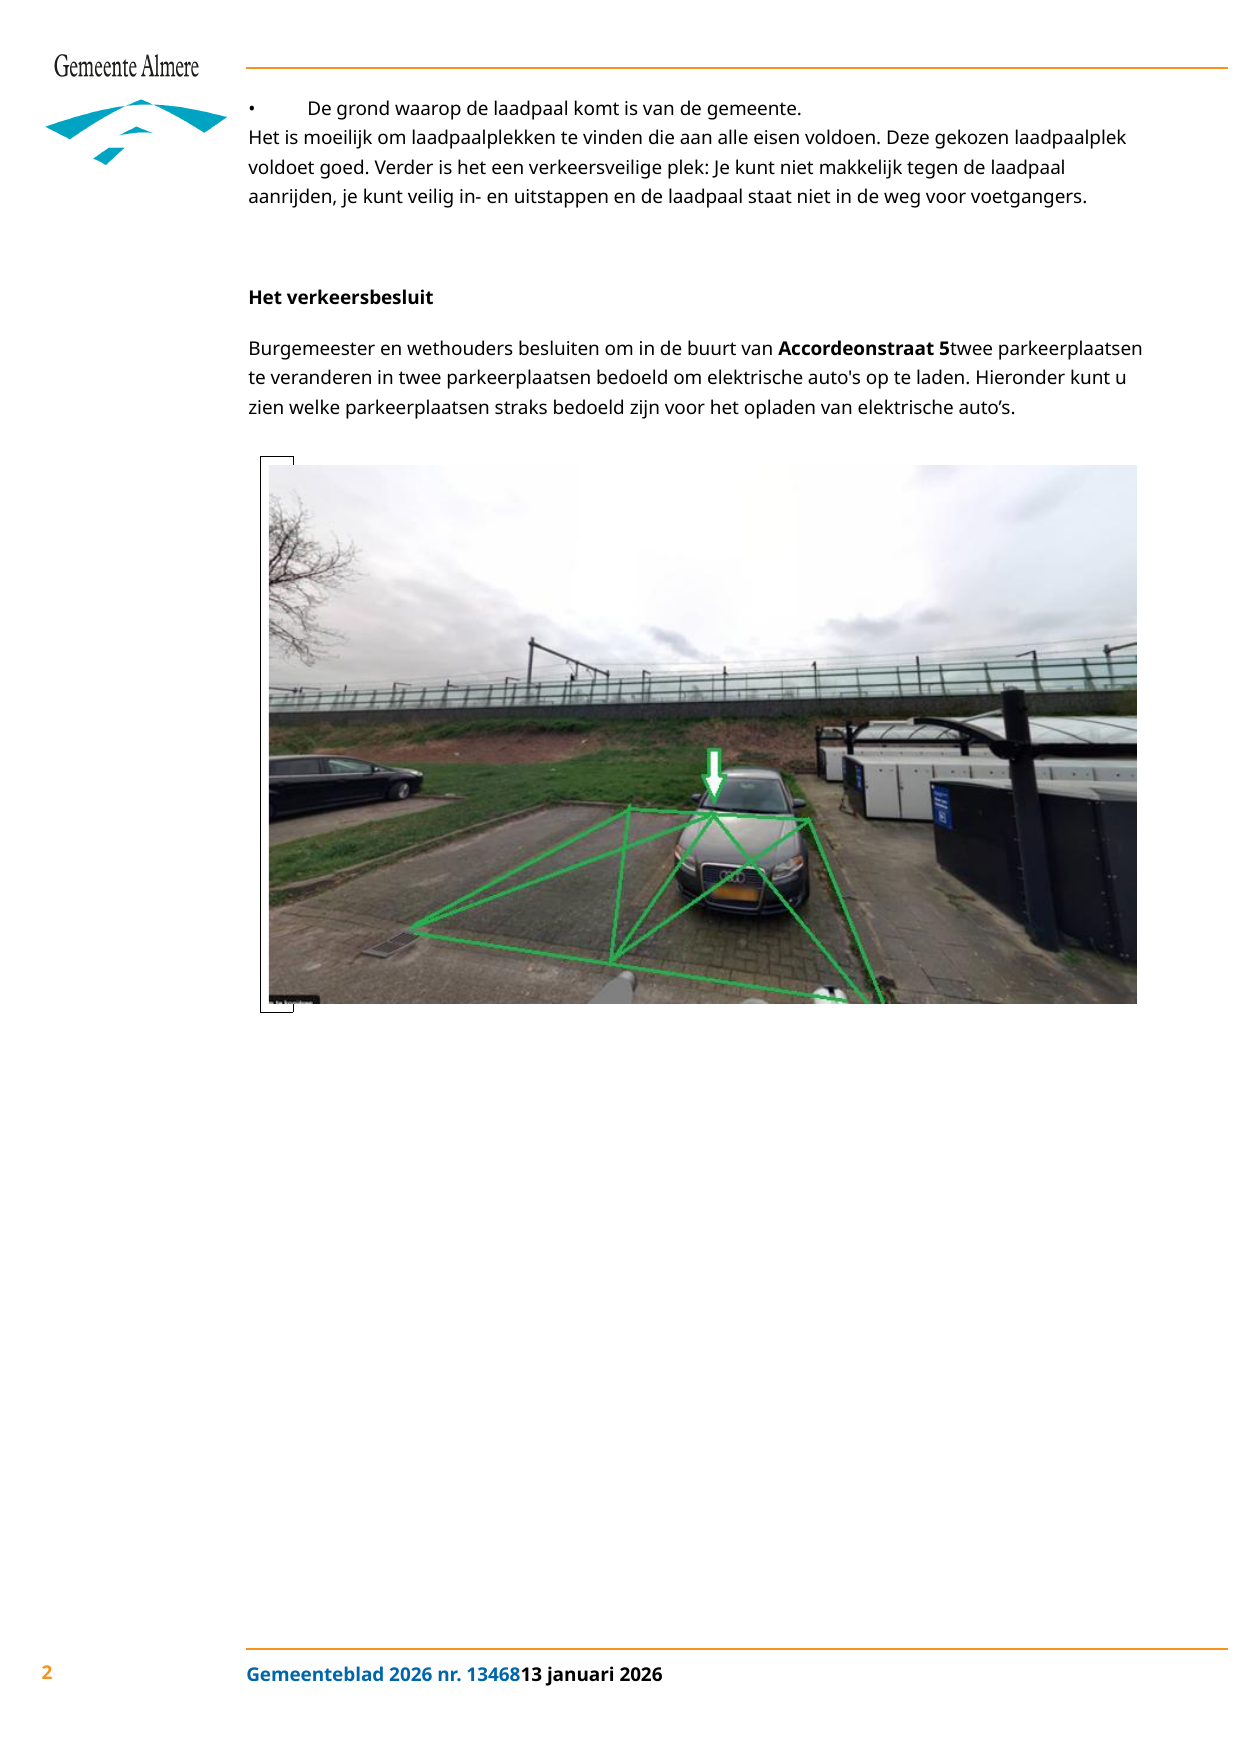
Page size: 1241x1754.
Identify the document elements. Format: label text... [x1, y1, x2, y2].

text Burgemeester en wethouders besluiten om in de buurt van Accordeonstraat 5twee parkeerplaatsen te veranderen in twee parkeerplaatsen bedoeld om elektrische auto's op te laden. Hieronder kunt u zien welke parkeerplaatsen straks bedoeld zijn voor het opladen van elektrische auto’s. [248, 335, 1152, 420]
list De grond waarop de laadpaal komt is van de gemeente. [248, 95, 1152, 121]
text Het is moeilijk om laadpaalplekken te vinden die aan alle eisen voldoen. Deze gekozen laadpaalplek voldoet goed. Verder is het een verkeersveilige plek: Je kunt niet makkelijk tegen de laadpaal aanrijden, je kunt veilig in- en uitstappen en de laadpaal staat niet in de weg voor voetgangers. [248, 124, 1152, 209]
picture [41, 47, 231, 172]
picture [268, 465, 1137, 1004]
text Het verkeersbesluit [248, 284, 1152, 310]
